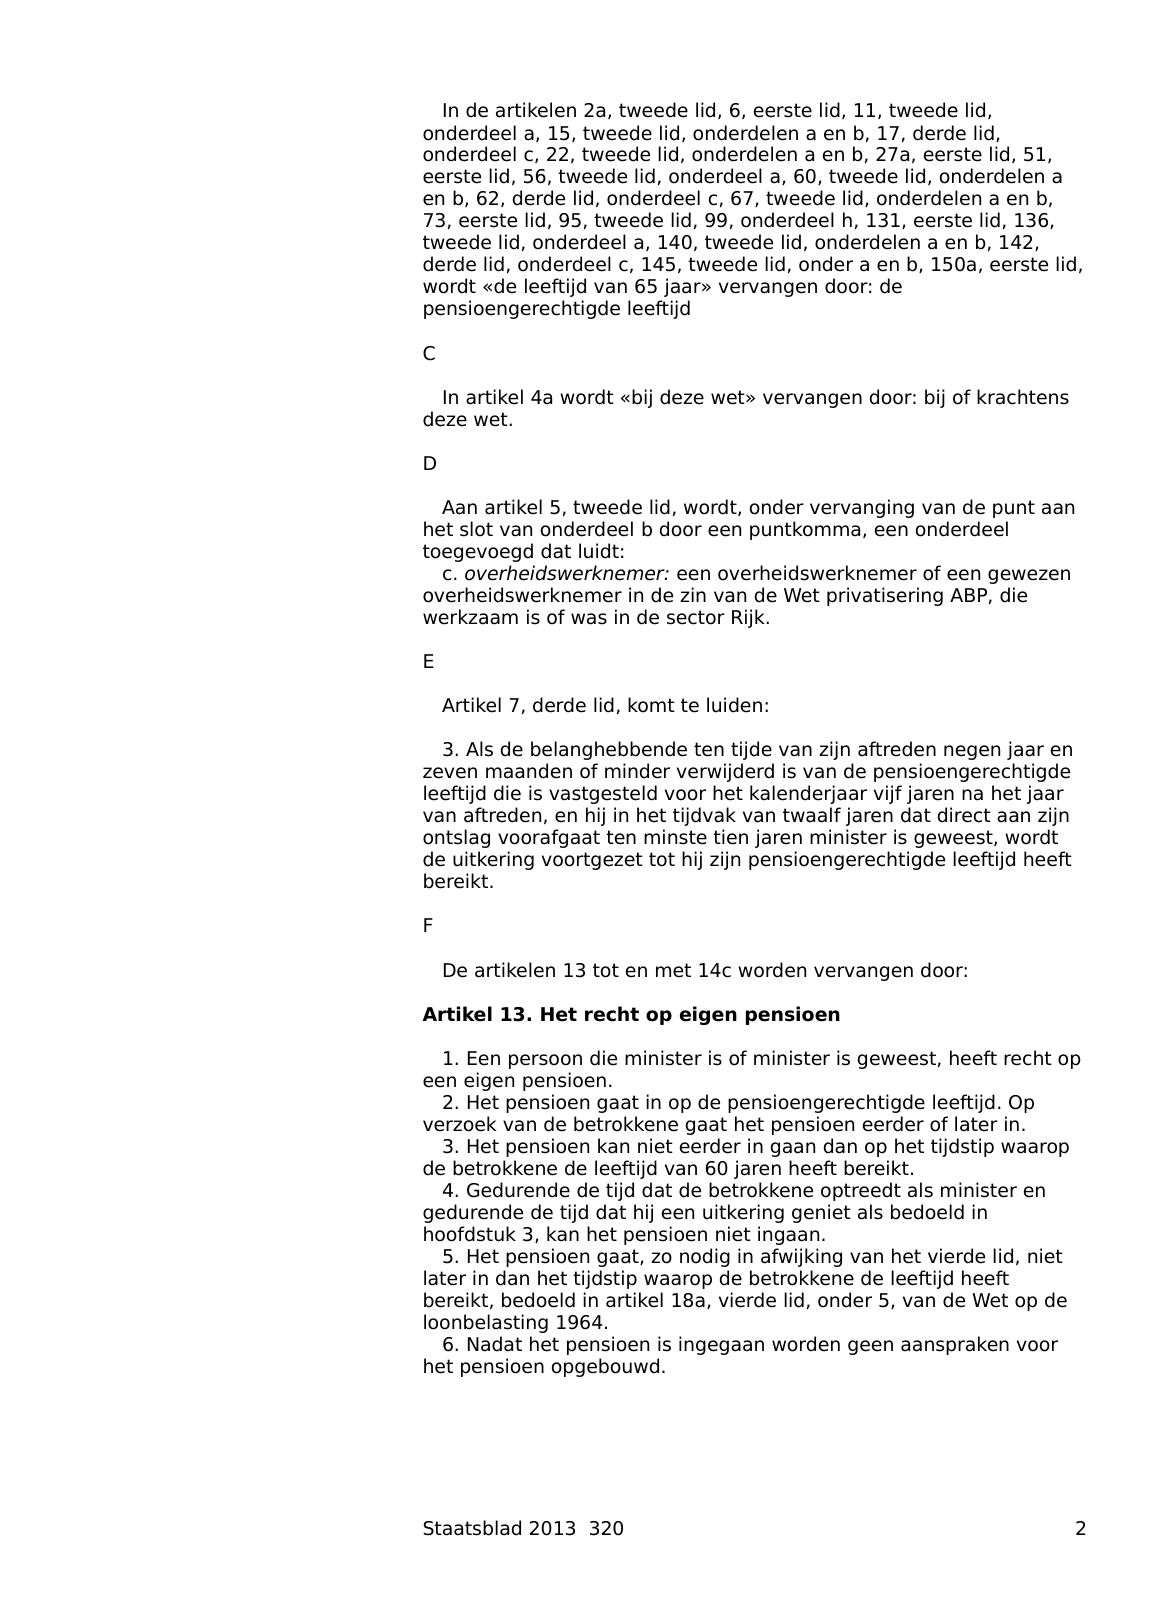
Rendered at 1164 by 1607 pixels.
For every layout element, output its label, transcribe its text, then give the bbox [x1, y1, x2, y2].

text 6. Nadat het pensioen is ingegaan worden geen aanspraken voor het pensioen opgebouwd. [422, 1333, 1087, 1377]
text Artikel 7, derde lid, komt te luiden: [422, 695, 1087, 717]
text 3. Het pensioen kan niet eerder in gaan dan op het tijdstip waarop de betrokkene de leeftijd van 60 jaren heeft bereikt. [422, 1136, 1087, 1180]
subtitle Artikel 13. Het recht op eigen pensioen [422, 1004, 1087, 1026]
text 3. Als de belanghebbende ten tijde van zijn aftreden negen jaar en zeven maanden of minder verwijderd is van de pensioengerechtigde leeftijd die is vastgesteld voor het kalenderjaar vijf jaren na het jaar van aftreden, en hij in het tijdvak van twaalf jaren dat direct aan zijn ontslag voorafgaat ten minste tien jaren minister is geweest, wordt de uitkering voortgezet tot hij zijn pensioengerechtigde leeftijd heeft bereikt. [422, 739, 1087, 893]
text c. overheidswerknemer: een overheidswerknemer of een gewezen overheidswerknemer in de zin van de Wet privatisering ABP, die werkzaam is of was in de sector Rijk. [422, 563, 1087, 629]
text 4. Gedurende de tijd dat de betrokkene optreedt als minister en gedurende de tijd dat hij een uitkering geniet als bedoeld in hoofdstuk 3, kan het pensioen niet ingaan. [422, 1180, 1087, 1246]
text Aan artikel 5, tweede lid, wordt, onder vervanging van de punt aan het slot van onderdeel b door een puntkomma, een onderdeel toegevoegd dat luidt: [422, 497, 1087, 563]
text De artikelen 13 tot en met 14c worden vervangen door: [422, 959, 1087, 981]
text In de artikelen 2a, tweede lid, 6, eerste lid, 11, tweede lid, onderdeel a, 15, tweede lid, onderdelen a en b, 17, derde lid, onderdeel c, 22, tweede lid, onderdelen a en b, 27a, eerste lid, 51, eerste lid, 56, tweede lid, onderdeel a, 60, tweede lid, onderdelen a en b, 62, derde lid, onderdeel c, 67, tweede lid, onderdelen a en b, 73, eerste lid, 95, tweede lid, 99, onderdeel h, 131, eerste lid, 136, tweede lid, onderdeel a, 140, tweede lid, onderdelen a en b, 142, derde lid, onderdeel c, 145, tweede lid, onder a en b, 150a, eerste lid, wordt «de leeftijd van 65 jaar» vervangen door: de pensioengerechtigde leeftijd [422, 100, 1087, 320]
text D [422, 453, 1087, 475]
text C [422, 342, 1087, 364]
text F [422, 915, 1087, 937]
text 2. Het pensioen gaat in op de pensioengerechtigde leeftijd. Op verzoek van de betrokkene gaat het pensioen eerder of later in. [422, 1092, 1087, 1136]
text 5. Het pensioen gaat, zo nodig in afwijking van het vierde lid, niet later in dan het tijdstip waarop de betrokkene de leeftijd heeft bereikt, bedoeld in artikel 18a, vierde lid, onder 5, van de Wet op de loonbelasting 1964. [422, 1246, 1087, 1333]
text In artikel 4a wordt «bij deze wet» vervangen door: bij of krachtens deze wet. [422, 387, 1087, 431]
text 1. Een persoon die minister is of minister is geweest, heeft recht op een eigen pensioen. [422, 1048, 1087, 1092]
text E [422, 651, 1087, 673]
